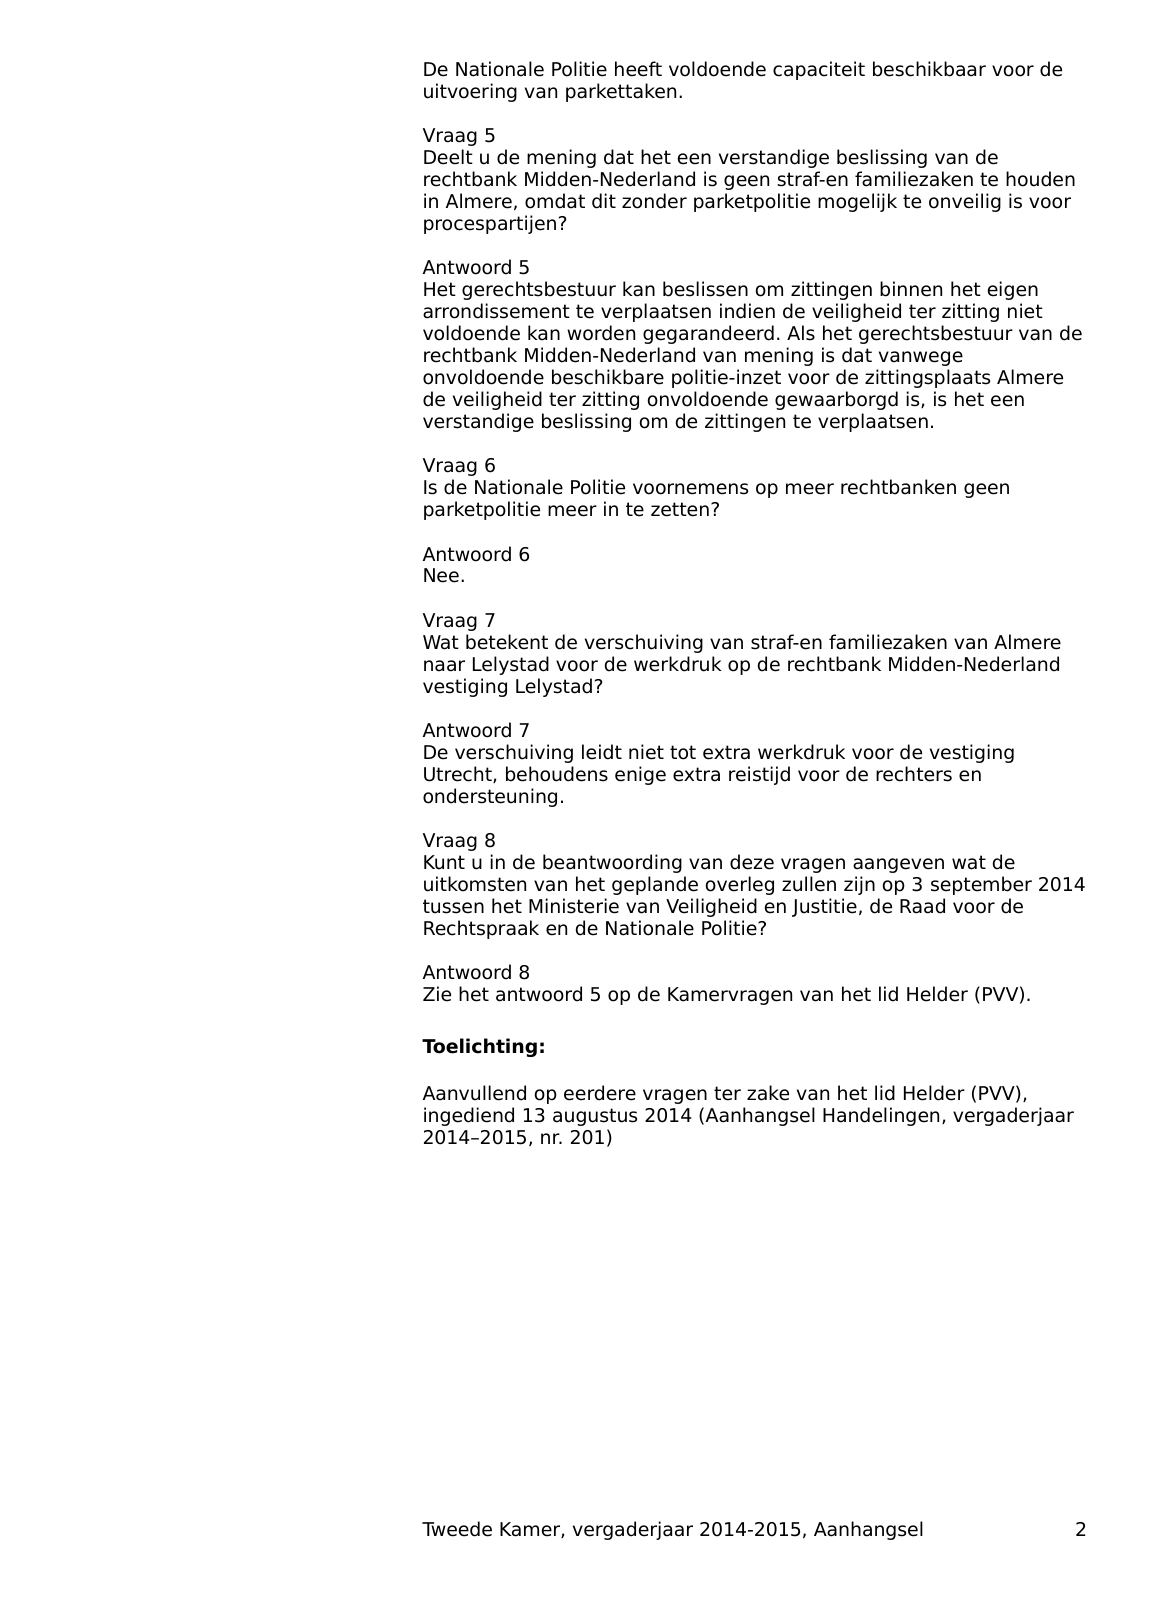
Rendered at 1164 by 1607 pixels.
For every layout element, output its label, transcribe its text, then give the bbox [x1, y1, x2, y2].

text De Nationale Politie heeft voldoende capaciteit beschikbaar voor de uitvoering van parkettaken. [422, 59, 1087, 103]
text De verschuiving leidt niet tot extra werkdruk voor de vestiging Utrecht, behoudens enige extra reistijd voor de rechters en ondersteuning. [422, 742, 1087, 808]
text Aanvullend op eerdere vragen ter zake van het lid Helder (PVV), ingediend 13 augustus 2014 (Aanhangsel Handelingen, vergaderjaar 2014–2015, nr. 201) [422, 1083, 1087, 1149]
text Deelt u de mening dat het een verstandige beslissing van de rechtbank Midden-Nederland is geen straf-en familiezaken te houden in Almere, omdat dit zonder parketpolitie mogelijk te onveilig is voor procespartijen? [422, 147, 1087, 235]
text Het gerechtsbestuur kan beslissen om zittingen binnen het eigen arrondissement te verplaatsen indien de veiligheid ter zitting niet voldoende kan worden gegarandeerd. Als het gerechtsbestuur van de rechtbank Midden-Nederland van mening is dat vanwege onvoldoende beschikbare politie-inzet voor de zittingsplaats Almere de veiligheid ter zitting onvoldoende gewaarborgd is, is het een verstandige beslissing om de zittingen te verplaatsen. [422, 279, 1087, 433]
text Vraag 5 [422, 125, 1087, 147]
text Zie het antwoord 5 op de Kamervragen van het lid Helder (PVV). [422, 984, 1087, 1006]
text Antwoord 7 [422, 720, 1087, 742]
text Antwoord 5 [422, 257, 1087, 279]
text Vraag 6 [422, 455, 1087, 477]
text Is de Nationale Politie voornemens op meer rechtbanken geen parketpolitie meer in te zetten? [422, 477, 1087, 521]
text Nee. [422, 565, 1087, 587]
text Kunt u in de beantwoording van deze vragen aangeven wat de uitkomsten van het geplande overleg zullen zijn op 3 september 2014 tussen het Ministerie van Veiligheid en Justitie, de Raad voor de Rechtspraak en de Nationale Politie? [422, 852, 1087, 940]
subtitle Toelichting: [422, 1036, 1087, 1058]
text Wat betekent de verschuiving van straf-en familiezaken van Almere naar Lelystad voor de werkdruk op de rechtbank Midden-Nederland vestiging Lelystad? [422, 632, 1087, 697]
text Antwoord 8 [422, 962, 1087, 984]
text Antwoord 6 [422, 543, 1087, 565]
text Vraag 7 [422, 609, 1087, 632]
text Vraag 8 [422, 830, 1087, 852]
